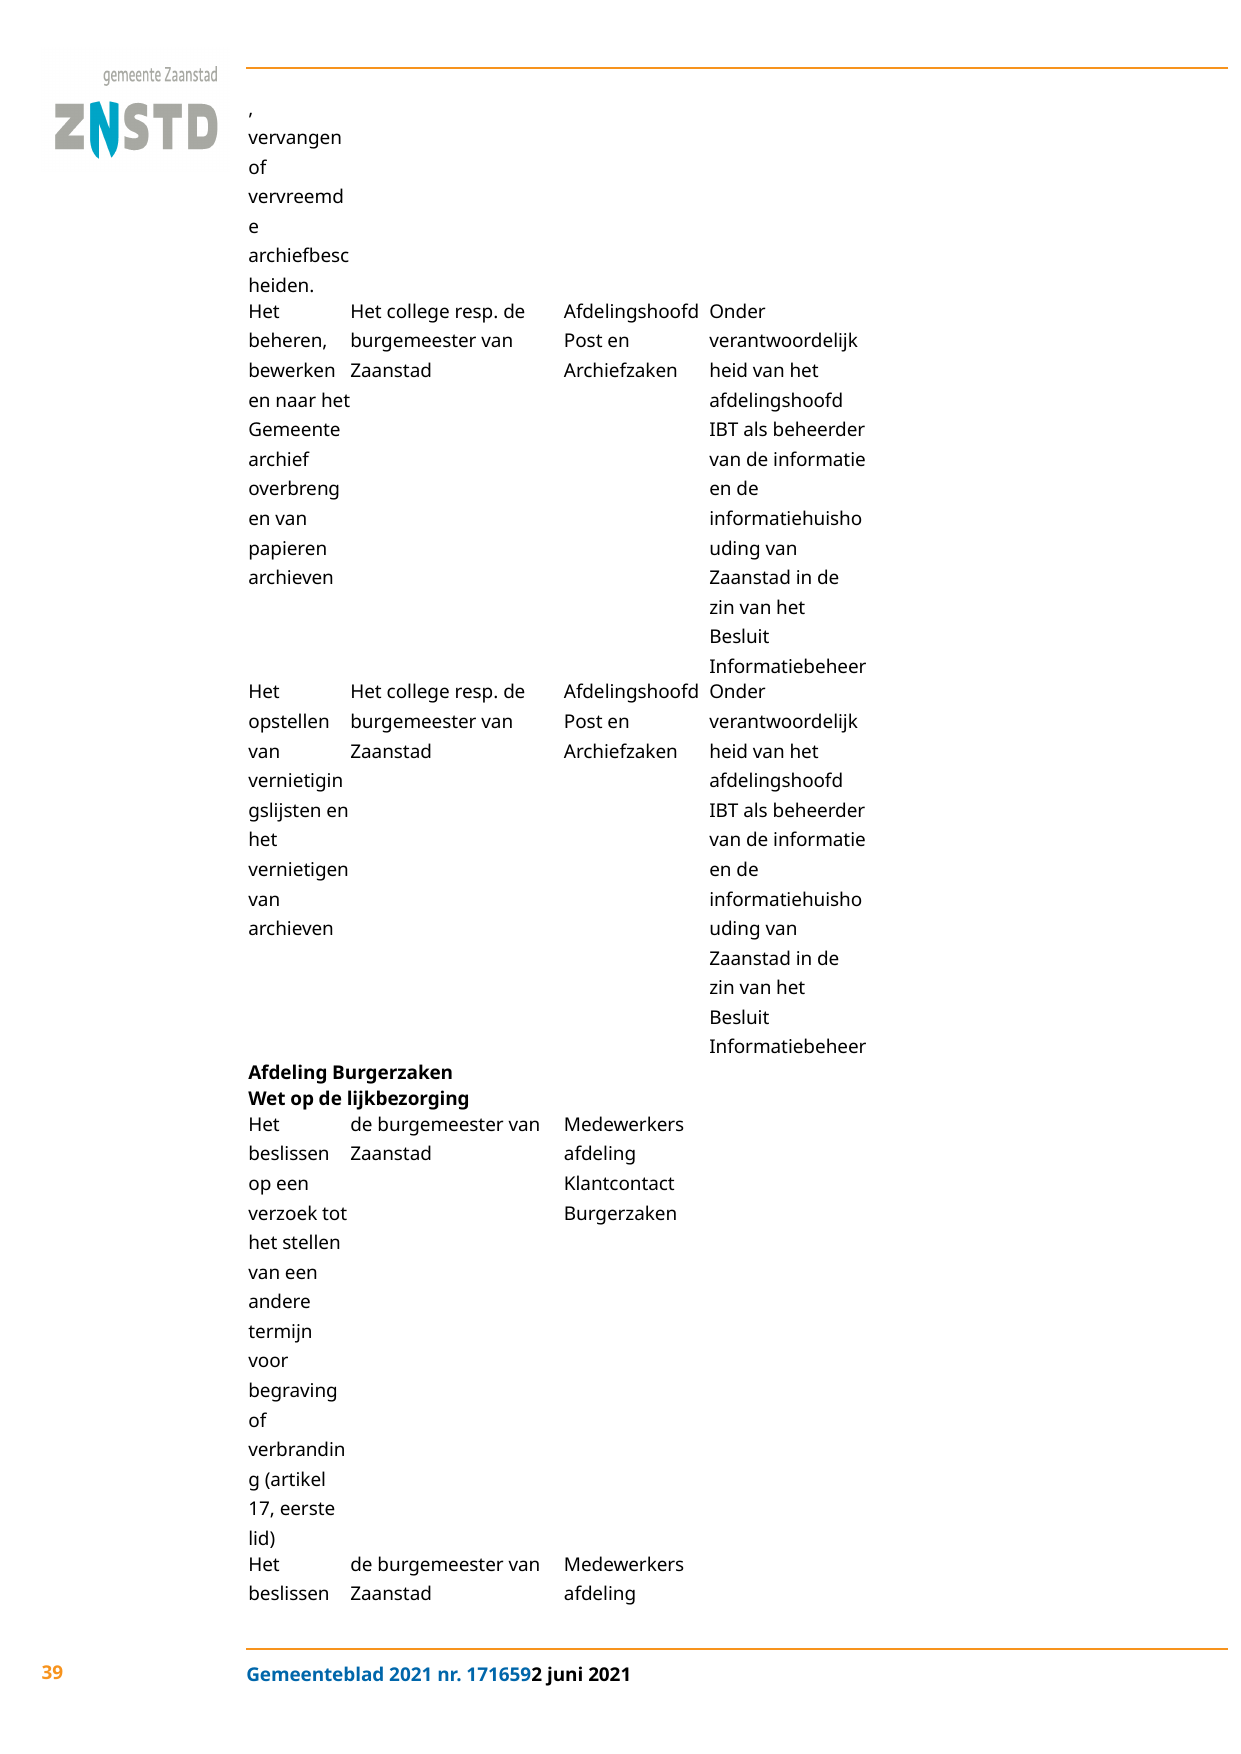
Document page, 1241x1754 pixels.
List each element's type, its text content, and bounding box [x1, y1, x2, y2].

table_cell Afdelingshoofd Post en Archiefzaken [564, 298, 709, 679]
table_cell , vervangen of vervreemde archiefbescheiden. [248, 95, 350, 298]
table_cell Het beslissen op een verzoek tot het stellen van een andere termijn voor begraving of verbranding (artikel 17, eerste lid) [248, 1111, 350, 1551]
table_cell [709, 1551, 867, 1606]
table_cell Het opstellen van vernietigingslijsten en het vernietigen van archieven [248, 679, 350, 1059]
table_cell [709, 1111, 867, 1551]
table_cell [709, 95, 867, 298]
table_cell [564, 95, 709, 298]
table_cell Het college resp. de burgemeester van Zaanstad [350, 679, 564, 1059]
picture [41, 47, 231, 172]
table_cell Het beheren, bewerken en naar het Gemeentearchief overbrengen van papieren archieven [248, 298, 350, 679]
table_cell Medewerkers afdeling Klantcontact Burgerzaken [564, 1111, 709, 1551]
table_cell Afdeling Burgerzaken [248, 1060, 867, 1085]
table_cell de burgemeester van Zaanstad [350, 1551, 564, 1606]
table_cell [350, 95, 564, 298]
table_cell Onder verantwoordelijkheid van het afdelingshoofd IBT als beheerder van de informatie en de informatiehuishouding van Zaanstad in de zin van het Besluit Informatiebeheer [709, 679, 867, 1059]
table_cell Het beslissen [248, 1551, 350, 1606]
table_cell Afdelingshoofd Post en Archiefzaken [564, 679, 709, 1059]
table_cell Wet op de lijkbezorging [248, 1085, 867, 1111]
table_cell de burgemeester van Zaanstad [350, 1111, 564, 1551]
table_cell Onder verantwoordelijkheid van het afdelingshoofd IBT als beheerder van de informatie en de informatiehuishouding van Zaanstad in de zin van het Besluit Informatiebeheer [709, 298, 867, 679]
table_cell Het college resp. de burgemeester van Zaanstad [350, 298, 564, 679]
table_cell Medewerkers afdeling [564, 1551, 709, 1606]
